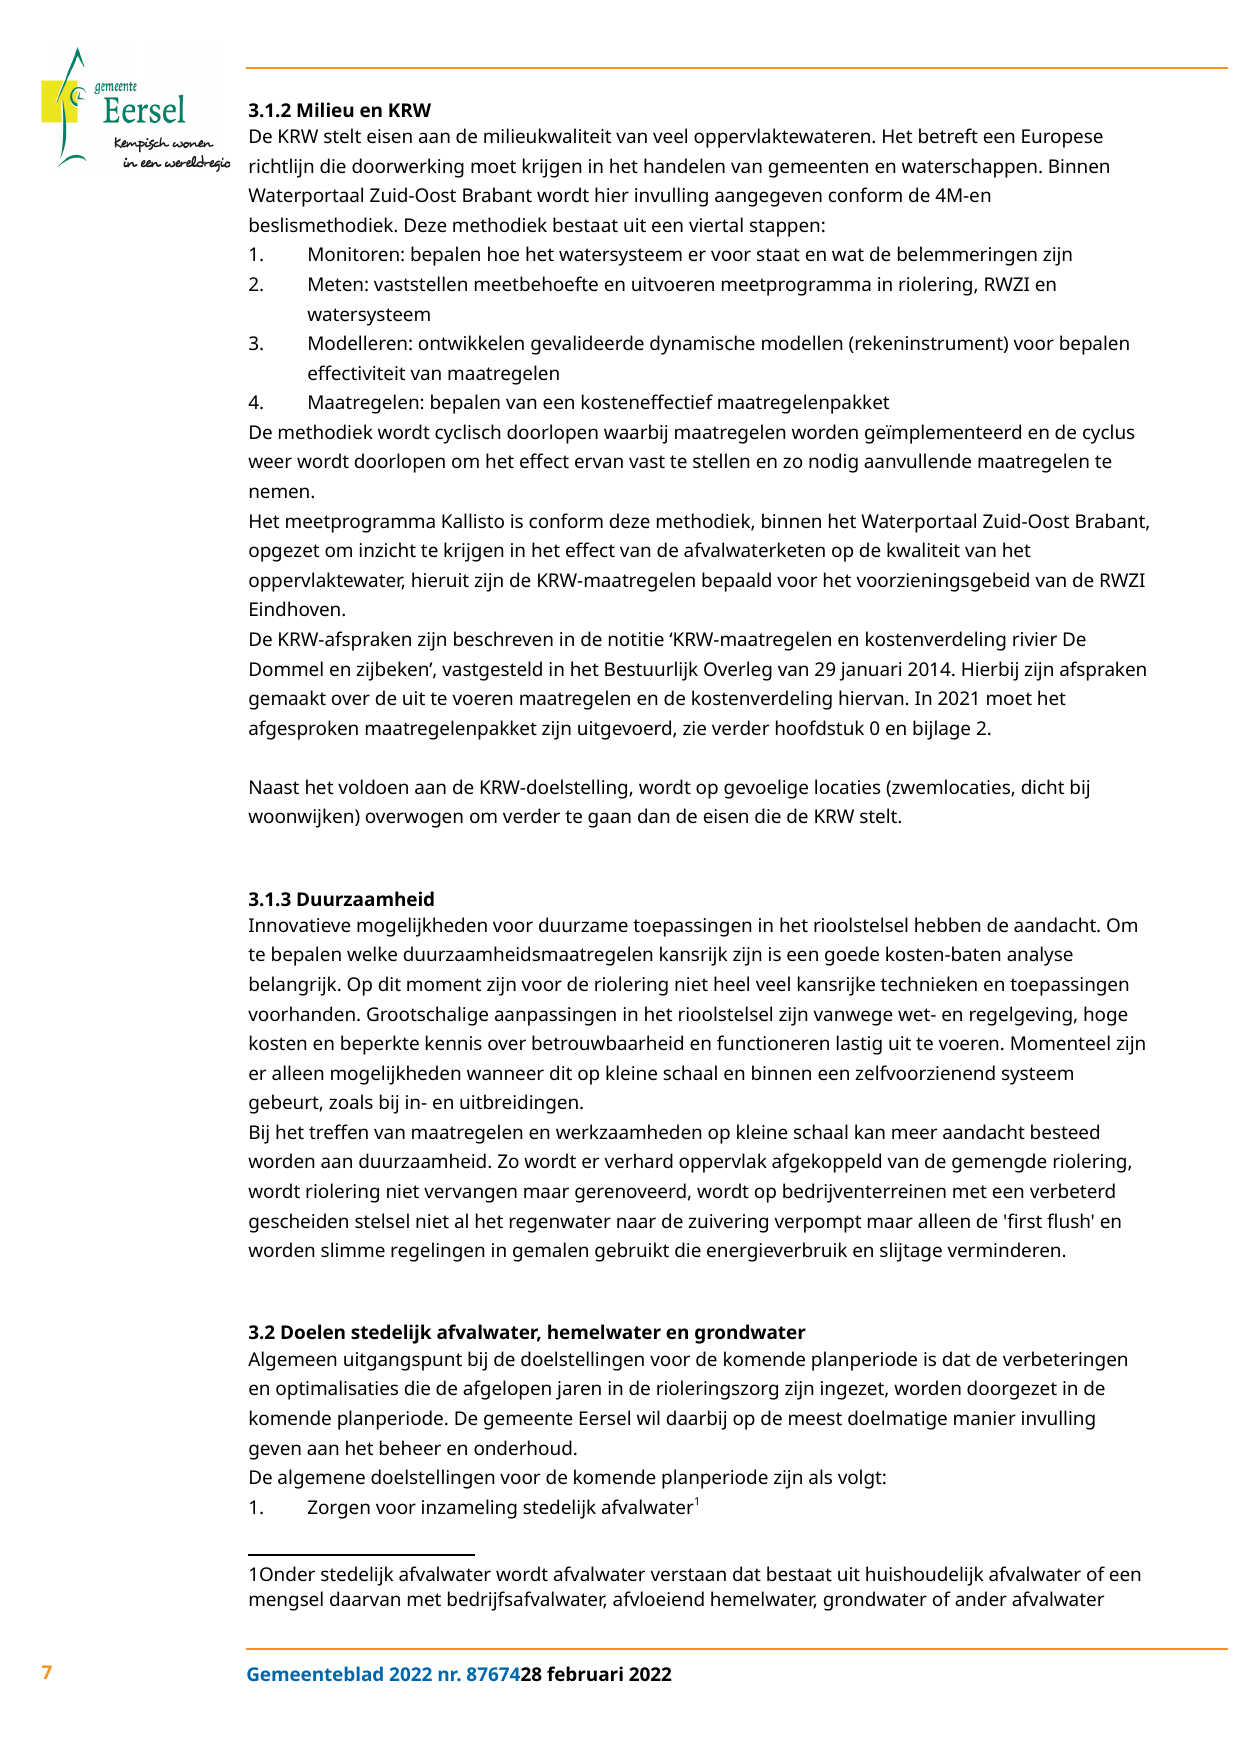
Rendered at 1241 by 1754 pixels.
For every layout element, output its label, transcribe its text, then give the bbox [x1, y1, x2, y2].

text Het meetprogramma Kallisto is conform deze methodiek, binnen het Waterportaal Zuid-Oost Brabant, opgezet om inzicht te krijgen in het effect van de afvalwaterketen op de kwaliteit van het oppervlaktewater, hieruit zijn de KRW-maatregelen bepaald voor het voorzieningsgebeid van de RWZI Eindhoven. [248, 508, 1152, 622]
text De KRW stelt eisen aan de milieukwaliteit van veel oppervlaktewateren. Het betreft een Europese richtlijn die doorwerking moet krijgen in het handelen van gemeenten en waterschappen. Binnen Waterportaal Zuid-Oost Brabant wordt hier invulling aangegeven conform de 4M-en [248, 123, 1152, 208]
text De methodiek wordt cyclisch doorlopen waarbij maatregelen worden geïmplementeerd en de cyclus weer wordt doorlopen om het effect ervan vast te stellen en zo nodig aanvullende maatregelen te nemen. [248, 419, 1152, 504]
text Algemeen uitgangspunt bij de doelstellingen voor de komende planperiode is dat de verbeteringen en optimalisaties die de afgelopen jaren in de rioleringszorg zijn ingezet, worden doorgezet in de komende planperiode. De gemeente Eersel wil daarbij op de meest doelmatige manier invulling geven aan het beheer en onderhoud. [248, 1346, 1152, 1460]
list Maatregelen: bepalen van een kosteneffectief maatregelenpakket [248, 389, 1152, 415]
text Bij het treffen van maatregelen en werkzaamheden op kleine schaal kan meer aandacht besteed worden aan duurzaamheid. Zo wordt er verhard oppervlak afgekoppeld van de gemengde riolering, wordt riolering niet vervangen maar gerenoveerd, wordt op bedrijventerreinen met een verbeterd gescheiden stelsel niet al het regenwater naar de zuivering verpompt maar alleen de 'first flush' en worden slimme regelingen in gemalen gebruikt die energieverbruik en slijtage verminderen. [248, 1119, 1152, 1263]
text De KRW-afspraken zijn beschreven in de notitie ‘KRW-maatregelen en kostenverdeling rivier De Dommel en zijbeken’, vastgesteld in het Bestuurlijk Overleg van 29 januari 2014. Hierbij zijn afspraken gemaakt over de uit te voeren maatregelen en de kostenverdeling hiervan. In 2021 moet het afgesproken maatregelenpakket zijn uitgevoerd, zie verder hoofdstuk 0 en bijlage 2. [248, 626, 1152, 741]
picture [41, 47, 231, 172]
list Monitoren: bepalen hoe het watersysteem er voor staat en wat de belemmeringen zijn [248, 242, 1152, 267]
text De algemene doelstellingen voor de komende planperiode zijn als volgt: [248, 1464, 1152, 1490]
list Modelleren: ontwikkelen gevalideerde dynamische modellen (rekeninstrument) voor bepalen effectiviteit van maatregelen [248, 330, 1152, 386]
text Naast het voldoen aan de KRW-doelstelling, wordt op gevoelige locaties (zwemlocaties, dicht bij woonwijken) overwogen om verder te gaan dan de eisen die de KRW stelt. [248, 774, 1152, 829]
text 3.2 Doelen stedelijk afvalwater, hemelwater en grondwater [248, 1317, 1152, 1346]
list Meten: vaststellen meetbehoefte en uitvoeren meetprogramma in riolering, RWZI en watersysteem [248, 271, 1152, 326]
list Onder stedelijk afvalwater wordt afvalwater verstaan dat bestaat uit huishoudelijk afvalwater of een mengsel daarvan met bedrijfsafvalwater, afvloeiend hemelwater, grondwater of ander afvalwater [248, 1561, 1152, 1612]
list Zorgen voor inzameling stedelijk afvalwater [248, 1494, 1152, 1519]
text Innovatieve mogelijkheden voor duurzame toepassingen in het rioolstelsel hebben de aandacht. Om te bepalen welke duurzaamheidsmaatregelen kansrijk zijn is een goede kosten-baten analyse belangrijk. Op dit moment zijn voor de riolering niet heel veel kansrijke technieken en toepassingen voorhanden. Grootschalige aanpassingen in het rioolstelsel zijn vanwege wet- en regelgeving, hoge kosten en beperkte kennis over betrouwbaarheid en functioneren lastig uit te voeren. Momenteel zijn er alleen mogelijkheden wanneer dit op kleine schaal en binnen een zelfvoorzienend systeem gebeurt, zoals bij in- en uitbreidingen. [248, 912, 1152, 1115]
text 3.1.2 Milieu en KRW [248, 95, 1152, 123]
text beslismethodiek. Deze methodiek bestaat uit een viertal stappen: [248, 212, 1152, 238]
text 3.1.3 Duurzaamheid [248, 884, 1152, 912]
